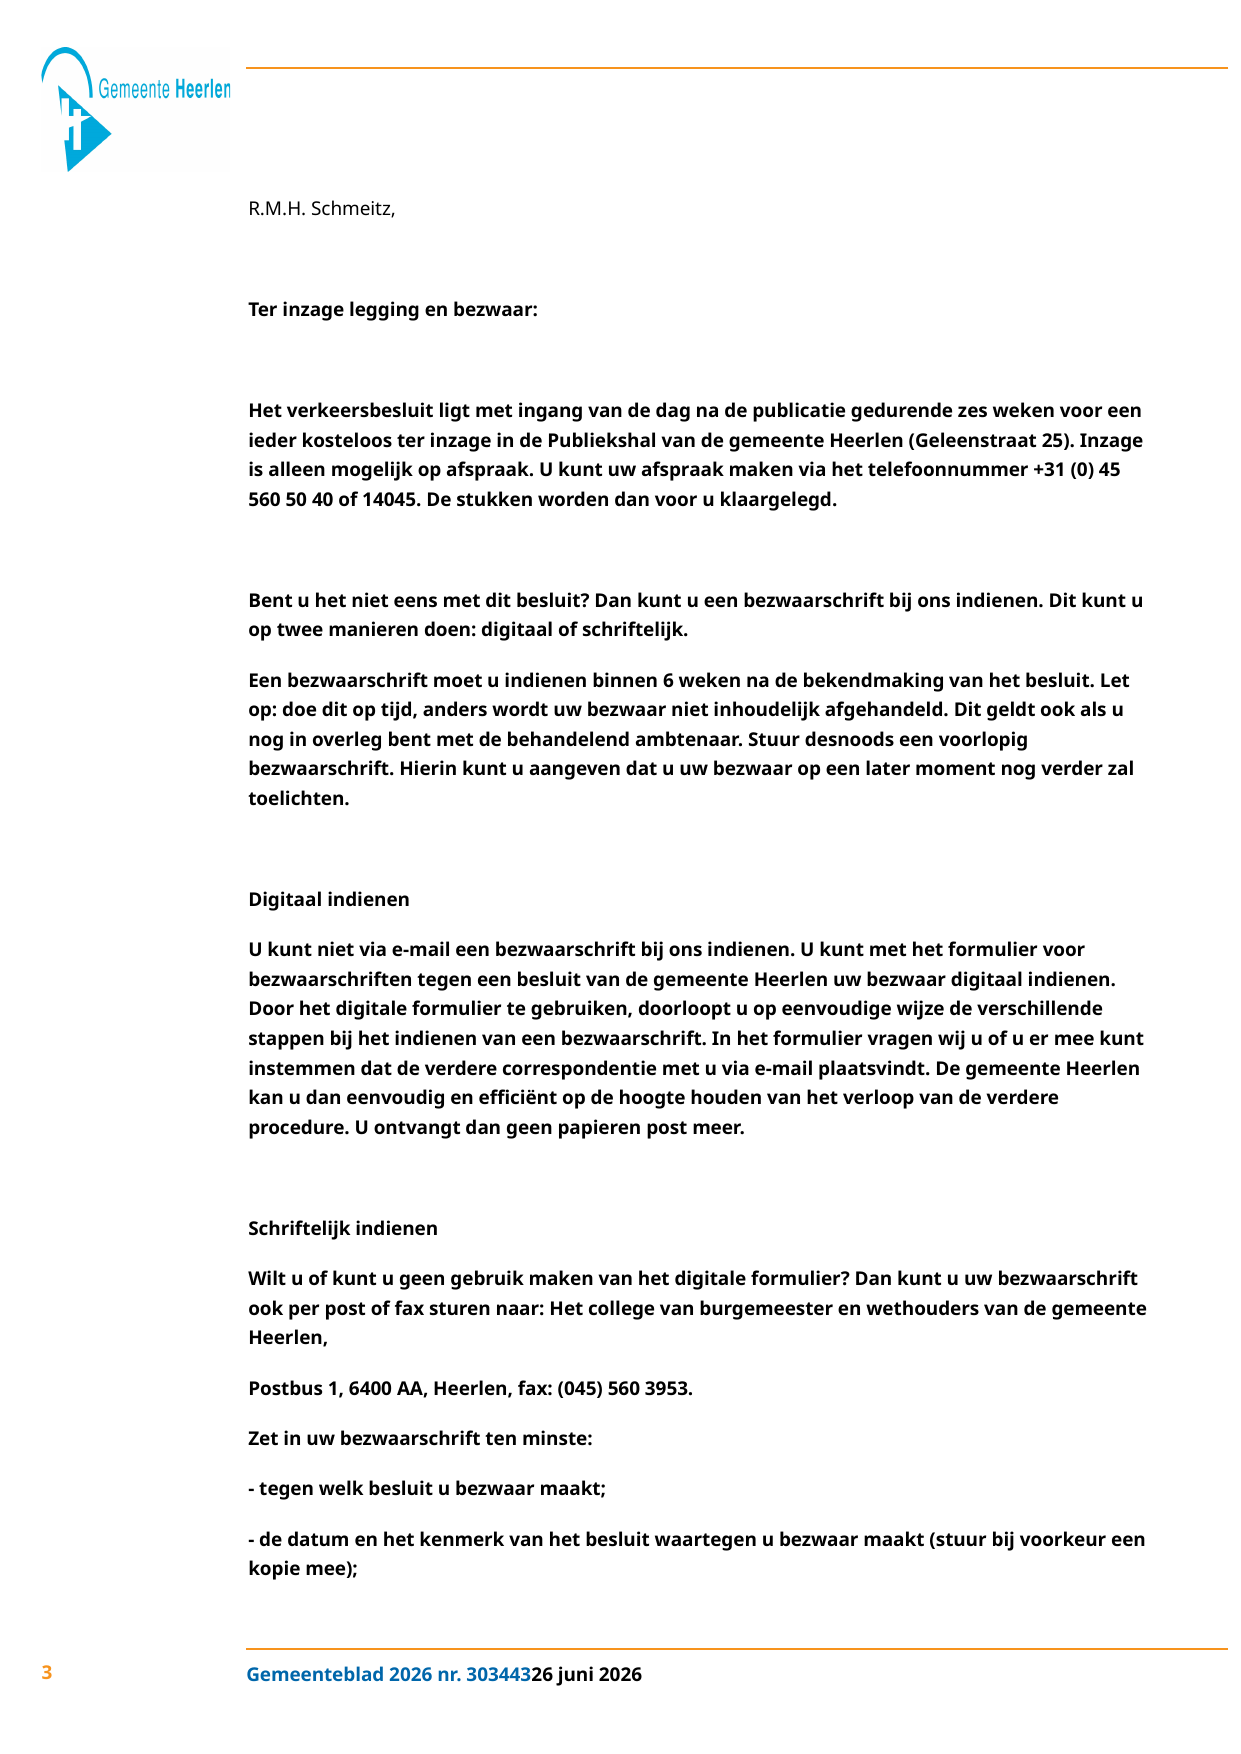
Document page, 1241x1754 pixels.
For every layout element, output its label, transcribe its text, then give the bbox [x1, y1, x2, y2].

text Wilt u of kunt u geen gebruik maken van het digitale formulier? Dan kunt u uw bezwaarschrift ook per post of fax sturen naar: Het college van burgemeester en wethouders van de gemeente Heerlen, [248, 1265, 1152, 1350]
text Postbus 1, 6400 AA, Heerlen, fax: (045) 560 3953. [248, 1375, 1152, 1401]
text Zet in uw bezwaarschrift ten minste: [248, 1425, 1152, 1451]
text Schriftelijk indienen [248, 1215, 1152, 1241]
text Bent u het niet eens met dit besluit? Dan kunt u een bezwaarschrift bij ons indienen. Dit kunt u op twee manieren doen: digitaal of schriftelijk. [248, 587, 1152, 642]
text - tegen welk besluit u bezwaar maakt; [248, 1476, 1152, 1501]
text U kunt niet via e-mail een bezwaarschrift bij ons indienen. U kunt met het formulier voor bezwaarschriften tegen een besluit van de gemeente Heerlen uw bezwaar digitaal indienen. Door het digitale formulier te gebruiken, doorloopt u op eenvoudige wijze de verschillende stappen bij het indienen van een bezwaarschrift. In het formulier vragen wij u of u er mee kunt instemmen dat de verdere correspondentie met u via e-mail plaatsvindt. De gemeente Heerlen kan u dan eenvoudig en efficiënt op de hoogte houden van het verloop van de verdere procedure. U ontvangt dan geen papieren post meer. [248, 936, 1152, 1140]
picture [41, 47, 59, 70]
text Ter inzage legging en bezwaar: [248, 296, 1152, 322]
text R.M.H. Schmeitz, [248, 196, 1152, 221]
text - de datum en het kenmerk van het besluit waartegen u bezwaar maakt (stuur bij voorkeur een kopie mee); [248, 1526, 1152, 1581]
picture [41, 47, 231, 172]
text Een bezwaarschrift moet u indienen binnen 6 weken na de bekendmaking van het besluit. Let op: doe dit op tijd, anders wordt uw bezwaar niet inhoudelijk afgehandeld. Dit geldt ook als u nog in overleg bent met de behandelend ambtenaar. Stuur desnoods een voorlopig bezwaarschrift. Hierin kunt u aangeven dat u uw bezwaar op een later moment nog verder zal toelichten. [248, 667, 1152, 811]
text Digitaal indienen [248, 886, 1152, 912]
text Het verkeersbesluit ligt met ingang van de dag na de publicatie gedurende zes weken voor een ieder kosteloos ter inzage in de Publiekshal van de gemeente Heerlen (Geleenstraat 25). Inzage is alleen mogelijk op afspraak. U kunt uw afspraak maken via het telefoonnummer +31 (0) 45 560 50 40 of 14045. De stukken worden dan voor u klaargelegd. [248, 397, 1152, 512]
